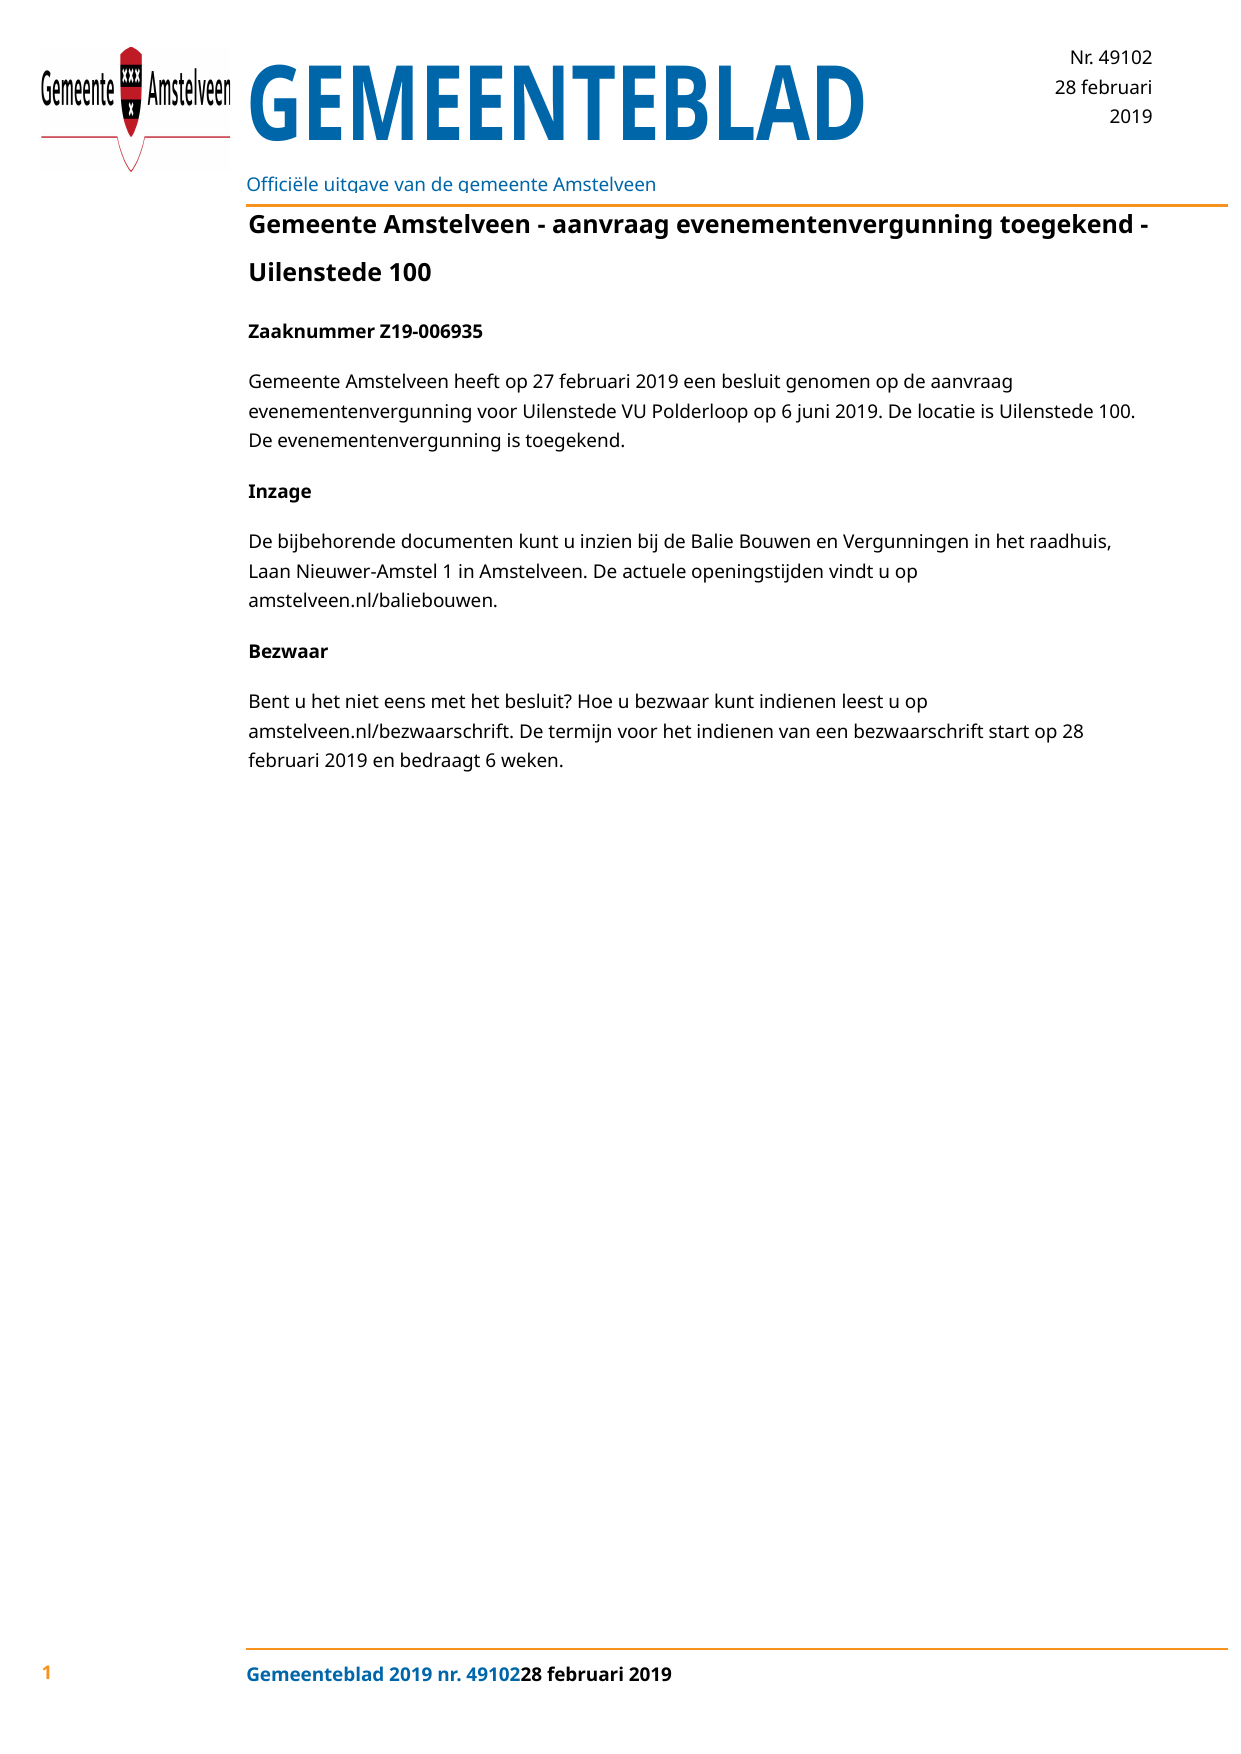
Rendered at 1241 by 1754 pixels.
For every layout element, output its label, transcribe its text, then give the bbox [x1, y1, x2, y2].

text Bent u het niet eens met het besluit? Hoe u bezwaar kunt indienen leest u op amstelveen.nl/bezwaarschrift. De termijn voor het indienen van een bezwaarschrift start op 28 februari 2019 en bedraagt 6 weken. [248, 688, 1152, 773]
text Gemeente Amstelveen - aanvraag evenementenvergunning toegekend - Uilenstede 100 [248, 207, 1152, 288]
text Inzage [248, 478, 1152, 504]
picture [41, 47, 231, 172]
text Bezwaar [248, 638, 1152, 664]
text Zaaknummer Z19-006935 [248, 318, 1152, 344]
text Gemeente Amstelveen heeft op 27 februari 2019 een besluit genomen op de aanvraag evenementenvergunning voor Uilenstede VU Polderloop op 6 juni 2019. De locatie is Uilenstede 100. De evenementenvergunning is toegekend. [248, 368, 1152, 453]
text De bijbehorende documenten kunt u inzien bij de Balie Bouwen en Vergunningen in het raadhuis, Laan Nieuwer-Amstel 1 in Amstelveen. De actuele openingstijden vindt u op amstelveen.nl/baliebouwen. [248, 528, 1152, 613]
